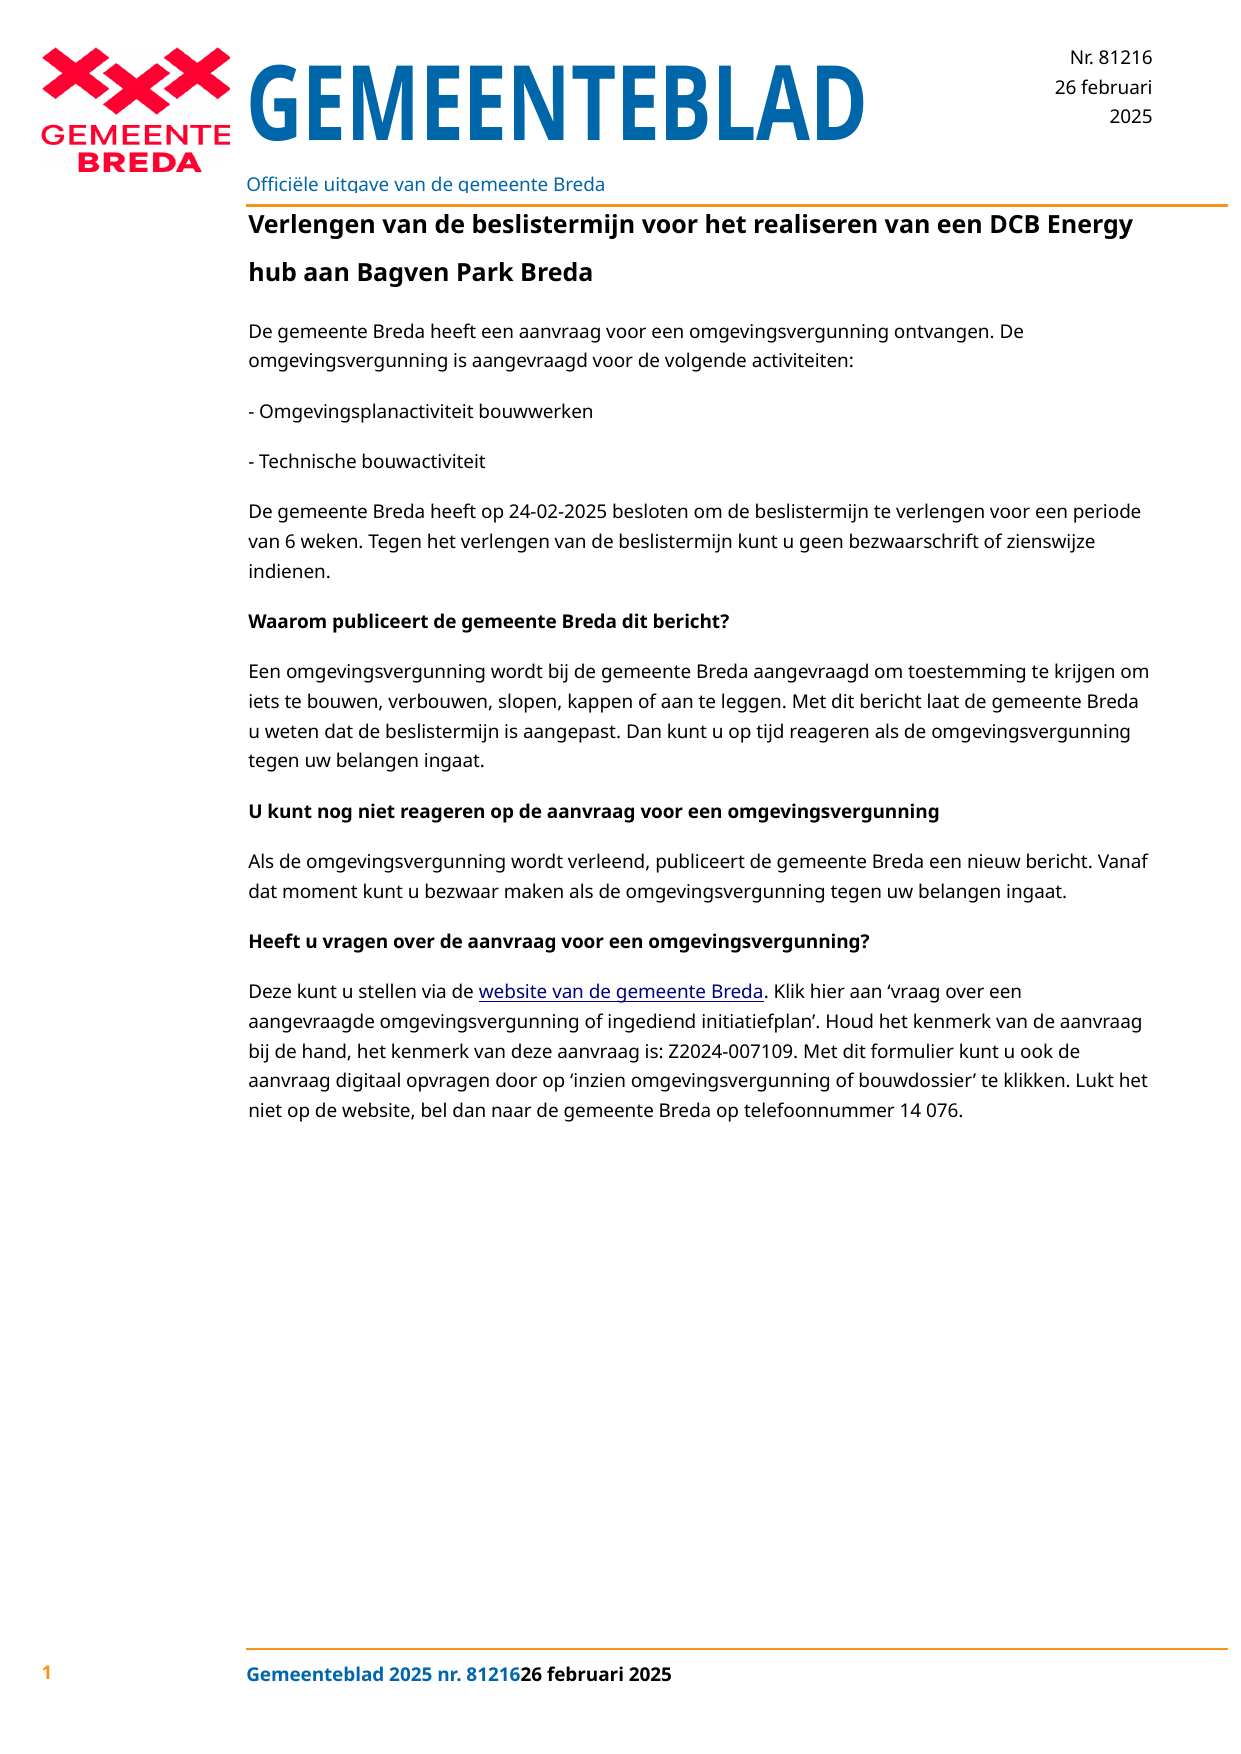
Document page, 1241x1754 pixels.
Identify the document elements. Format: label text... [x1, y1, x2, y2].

text Een omgevingsvergunning wordt bij de gemeente Breda aangevraagd om toestemming te krijgen om iets te bouwen, verbouwen, slopen, kappen of aan te leggen. Met dit bericht laat de gemeente Breda u weten dat de beslistermijn is aangepast. Dan kunt u op tijd reageren als de omgevingsvergunning tegen uw belangen ingaat. [248, 659, 1152, 773]
text Heeft u vragen over de aanvraag voor een omgevingsvergunning? [248, 928, 1152, 954]
text Verlengen van de beslistermijn voor het realiseren van een DCB Energy hub aan Bagven Park Breda [248, 207, 1152, 288]
text Waarom publiceert de gemeente Breda dit bericht? [248, 608, 1152, 634]
text - Omgevingsplanactiviteit bouwwerken [248, 398, 1152, 424]
text Als de omgevingsvergunning wordt verleend, publiceert de gemeente Breda een nieuw bericht. Vanaf dat moment kunt u bezwaar maken als de omgevingsvergunning tegen uw belangen ingaat. [248, 848, 1152, 904]
text U kunt nog niet reageren op de aanvraag voor een omgevingsvergunning [248, 798, 1152, 824]
text Deze kunt u stellen via de website van de gemeente Breda. Klik hier aan ‘vraag over een aangevraagde omgevingsvergunning of ingediend initiatiefplan’. Houd het kenmerk van de aanvraag bij de hand, het kenmerk van deze aanvraag is: Z2024-007109. Met dit formulier kunt u ook de aanvraag digitaal opvragen door op ‘inzien omgevingsvergunning of bouwdossier’ te klikken. Lukt het niet op de website, bel dan naar de gemeente Breda op telefoonnummer 14 076. [248, 979, 1152, 1123]
text - Technische bouwactiviteit [248, 448, 1152, 474]
text De gemeente Breda heeft een aanvraag voor een omgevingsvergunning ontvangen. De omgevingsvergunning is aangevraagd voor de volgende activiteiten: [248, 318, 1152, 373]
text De gemeente Breda heeft op 24-02-2025 besloten om de beslistermijn te verlengen voor een periode van 6 weken. Tegen het verlengen van de beslistermijn kunt u geen bezwaarschrift of zienswijze indienen. [248, 499, 1152, 584]
picture [41, 47, 231, 172]
